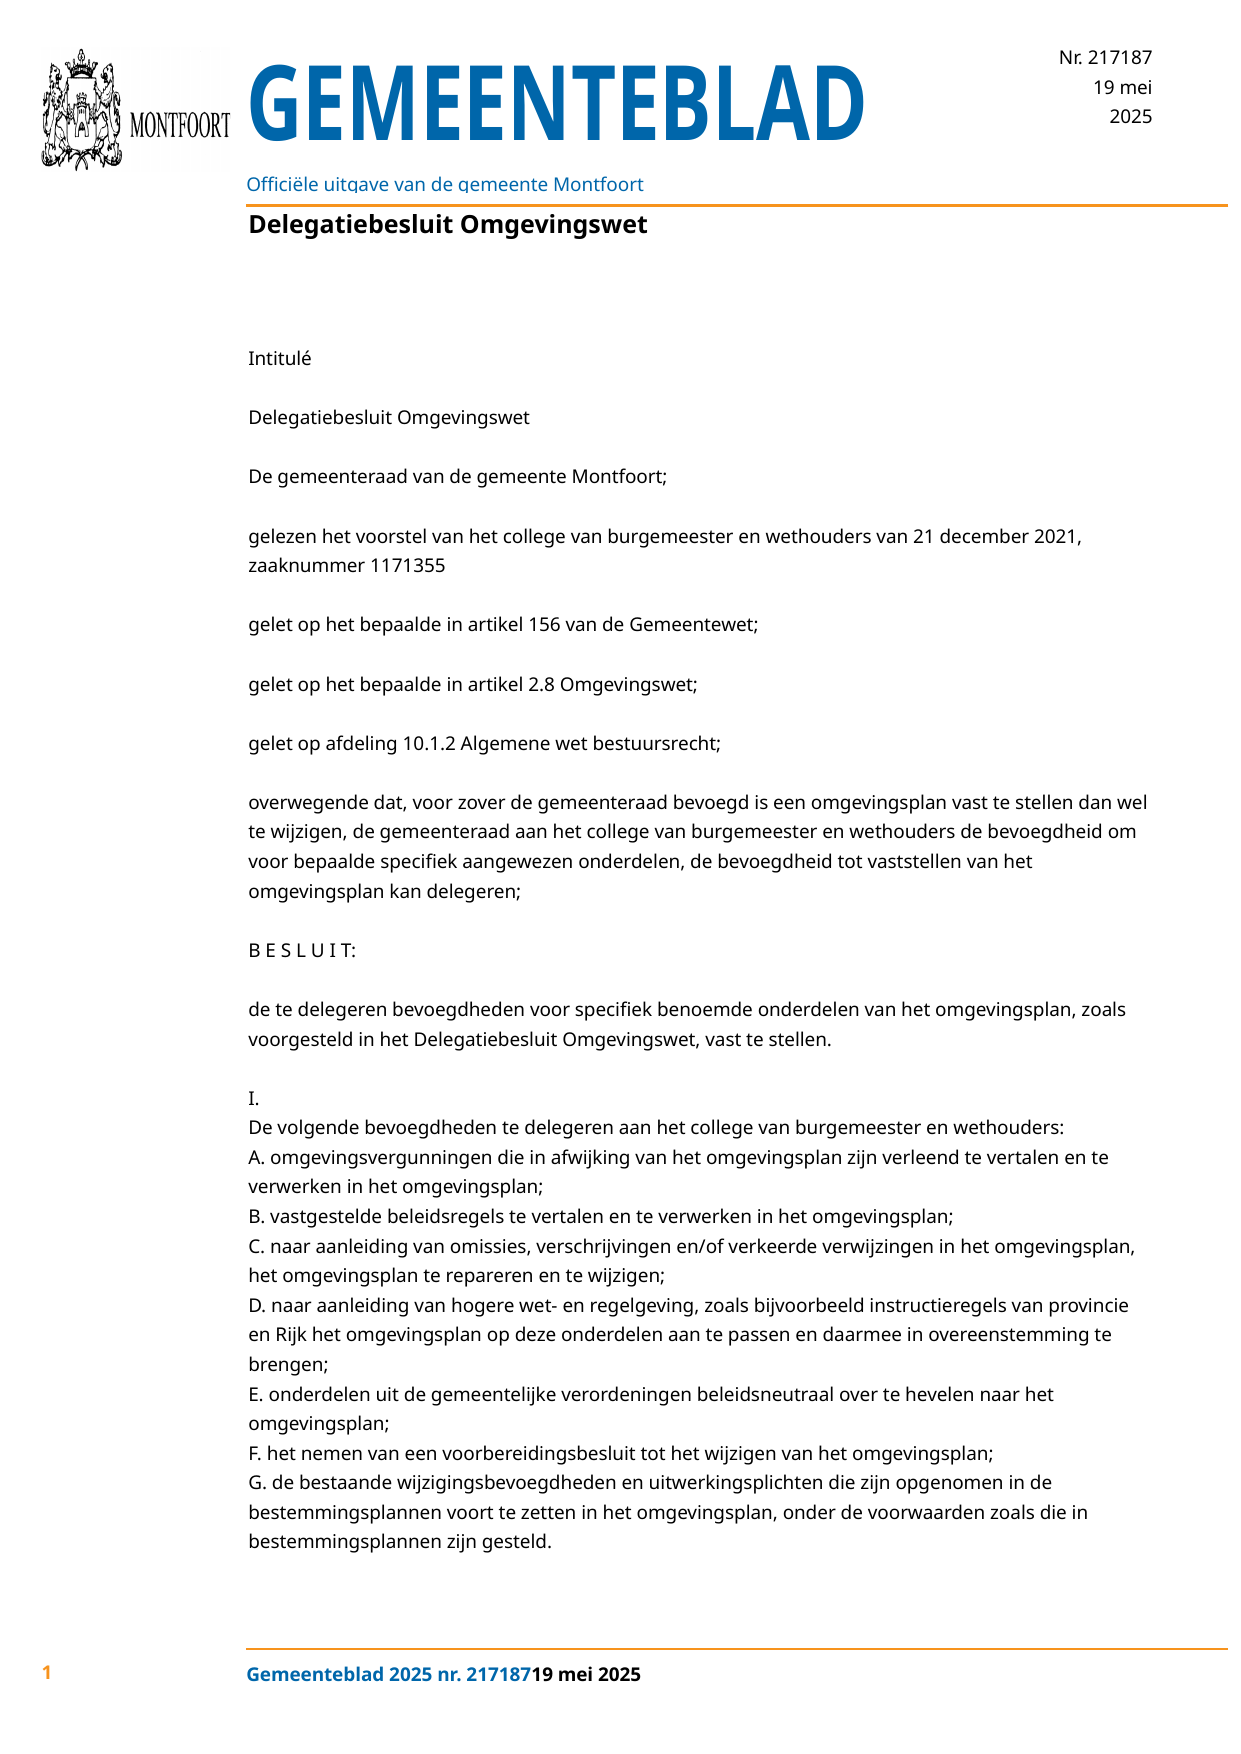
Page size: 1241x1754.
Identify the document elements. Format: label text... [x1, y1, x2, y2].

picture [41, 47, 231, 172]
text D. naar aanleiding van hogere wet- en regelgeving, zoals bijvoorbeeld instructieregels van provincie en Rijk het omgevingsplan op deze onderdelen aan te passen en daarmee in overeenstemming te brengen; [248, 1292, 1152, 1377]
text gelezen het voorstel van het college van burgemeester en wethouders van 21 december 2021, zaaknummer 1171355 [248, 523, 1152, 578]
text E. onderdelen uit de gemeentelijke verordeningen beleidsneutraal over te hevelen naar het omgevingsplan; [248, 1381, 1152, 1436]
text G. de bestaande wijzigingsbevoegdheden en uitwerkingsplichten die zijn opgenomen in de bestemmingsplannen voort te zetten in het omgevingsplan, onder de voorwaarden zoals die in bestemmingsplannen zijn gesteld. [248, 1469, 1152, 1554]
text F. het nemen van een voorbereidingsbesluit tot het wijzigen van het omgevingsplan; [248, 1440, 1152, 1466]
text Delegatiebesluit Omgevingswet [248, 207, 1152, 241]
text De gemeenteraad van de gemeente Montfoort; [248, 464, 1152, 489]
text Delegatiebesluit Omgevingswet [248, 404, 1152, 430]
text De volgende bevoegdheden te delegeren aan het college van burgemeester en wethouders: [248, 1114, 1152, 1140]
text B. vastgestelde beleidsregels te vertalen en te verwerken in het omgevingsplan; [248, 1203, 1152, 1229]
text gelet op afdeling 10.1.2 Algemene wet bestuursrecht; [248, 730, 1152, 756]
text B E S L U I T: [248, 937, 1152, 963]
text overwegende dat, voor zover de gemeenteraad bevoegd is een omgevingsplan vast te stellen dan wel te wijzigen, de gemeenteraad aan het college van burgemeester en wethouders de bevoegdheid om voor bepaalde specifiek aangewezen onderdelen, de bevoegdheid tot vaststellen van het omgevingsplan kan delegeren; [248, 789, 1152, 903]
text Intitulé [248, 345, 1152, 371]
text C. naar aanleiding van omissies, verschrijvingen en/of verkeerde verwijzingen in het omgevingsplan, het omgevingsplan te repareren en te wijzigen; [248, 1233, 1152, 1288]
text gelet op het bepaalde in artikel 156 van de Gemeentewet; [248, 612, 1152, 637]
text gelet op het bepaalde in artikel 2.8 Omgevingswet; [248, 671, 1152, 696]
text de te delegeren bevoegdheden voor specifiek benoemde onderdelen van het omgevingsplan, zoals voorgesteld in het Delegatiebesluit Omgevingswet, vast te stellen. [248, 996, 1152, 1051]
text I. [248, 1085, 1152, 1111]
text A. omgevingsvergunningen die in afwijking van het omgevingsplan zijn verleend te vertalen en te verwerken in het omgevingsplan; [248, 1144, 1152, 1199]
